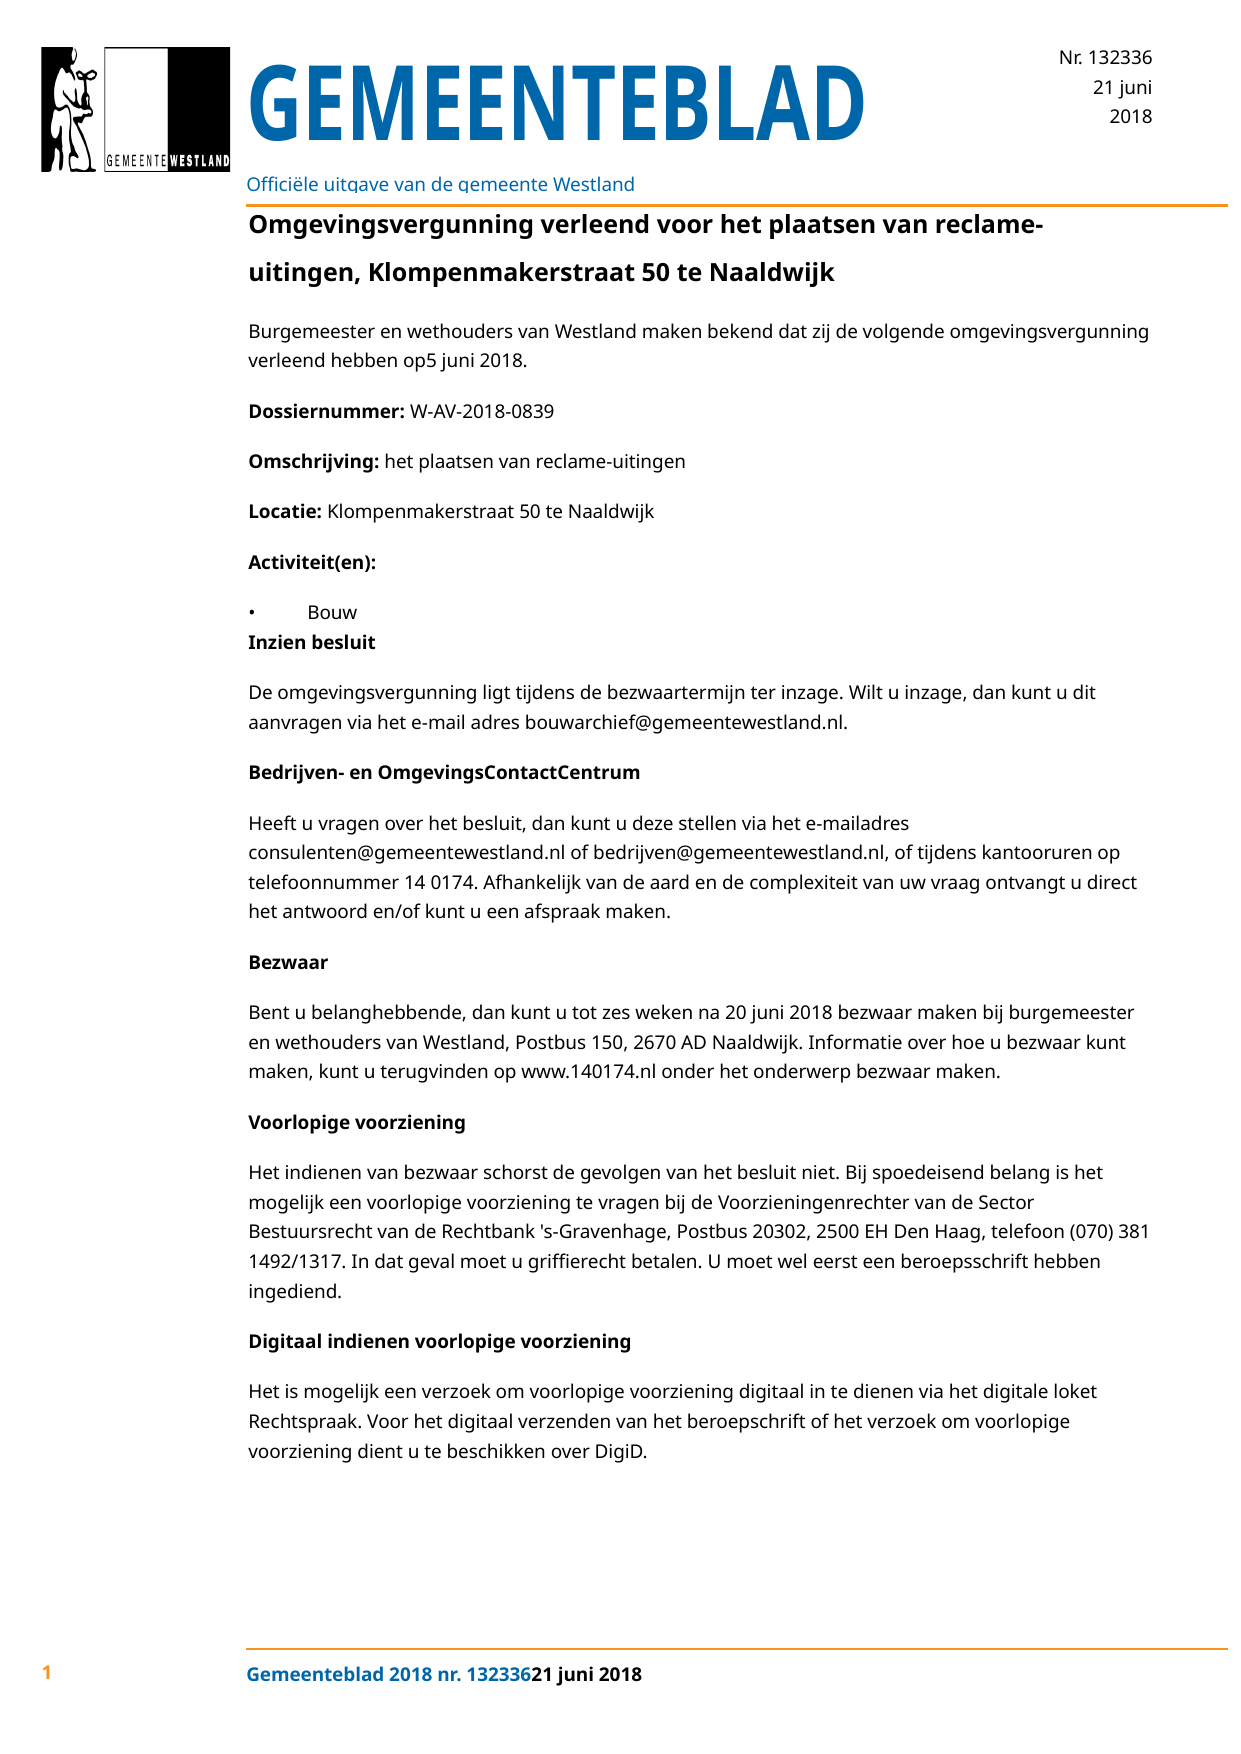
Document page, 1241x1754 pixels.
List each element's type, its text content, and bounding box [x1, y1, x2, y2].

text Activiteit(en): [248, 549, 1152, 575]
text Digitaal indienen voorlopige voorziening [248, 1328, 1152, 1354]
text De omgevingsvergunning ligt tijdens de bezwaartermijn ter inzage. Wilt u inzage, dan kunt u dit aanvragen via het e-mail adres bouwarchief@gemeentewestland.nl. [248, 679, 1152, 735]
text Het is mogelijk een verzoek om voorlopige voorziening digitaal in te dienen via het digitale loket Rechtspraak. Voor het digitaal verzenden van het beroepschrift of het verzoek om voorlopige voorziening dient u te beschikken over DigiD. [248, 1379, 1152, 1464]
text Burgemeester en wethouders van Westland maken bekend dat zij de volgende omgevingsvergunning verleend hebben op5 juni 2018. [248, 318, 1152, 373]
text Bezwaar [248, 949, 1152, 975]
text Het indienen van bezwaar schorst de gevolgen van het besluit niet. Bij spoedeisend belang is het mogelijk een voorlopige voorziening te vragen bij de Voorzieningenrechter van de Sector Bestuursrecht van de Rechtbank 's-Gravenhage, Postbus 20302, 2500 EH Den Haag, telefoon (070) 381 1492/1317. In dat geval moet u griffierecht betalen. U moet wel eerst een beroepsschrift hebben ingediend. [248, 1159, 1152, 1304]
text Omschrijving: het plaatsen van reclame-uitingen [248, 448, 1152, 474]
text Bent u belanghebbende, dan kunt u tot zes weken na 20 juni 2018 bezwaar maken bij burgemeester en wethouders van Westland, Postbus 150, 2670 AD Naaldwijk. Informatie over hoe u bezwaar kunt maken, kunt u terugvinden op www.140174.nl onder het onderwerp bezwaar maken. [248, 999, 1152, 1084]
list Bouw [248, 599, 1152, 625]
text Dossiernummer: W-AV-2018-0839 [248, 398, 1152, 424]
picture [41, 47, 231, 172]
text Voorlopige voorziening [248, 1109, 1152, 1135]
text Locatie: Klompenmakerstraat 50 te Naaldwijk [248, 499, 1152, 524]
text Heeft u vragen over het besluit, dan kunt u deze stellen via het e-mailadres consulenten@gemeentewestland.nl of bedrijven@gemeentewestland.nl, of tijdens kantooruren op telefoonnummer 14 0174. Afhankelijk van de aard en de complexiteit van uw vraag ontvangt u direct het antwoord en/of kunt u een afspraak maken. [248, 810, 1152, 924]
text Bedrijven- en OmgevingsContactCentrum [248, 759, 1152, 785]
text Inzien besluit [248, 629, 1152, 655]
text Omgevingsvergunning verleend voor het plaatsen van reclame-uitingen, Klompenmakerstraat 50 te Naaldwijk [248, 207, 1152, 288]
